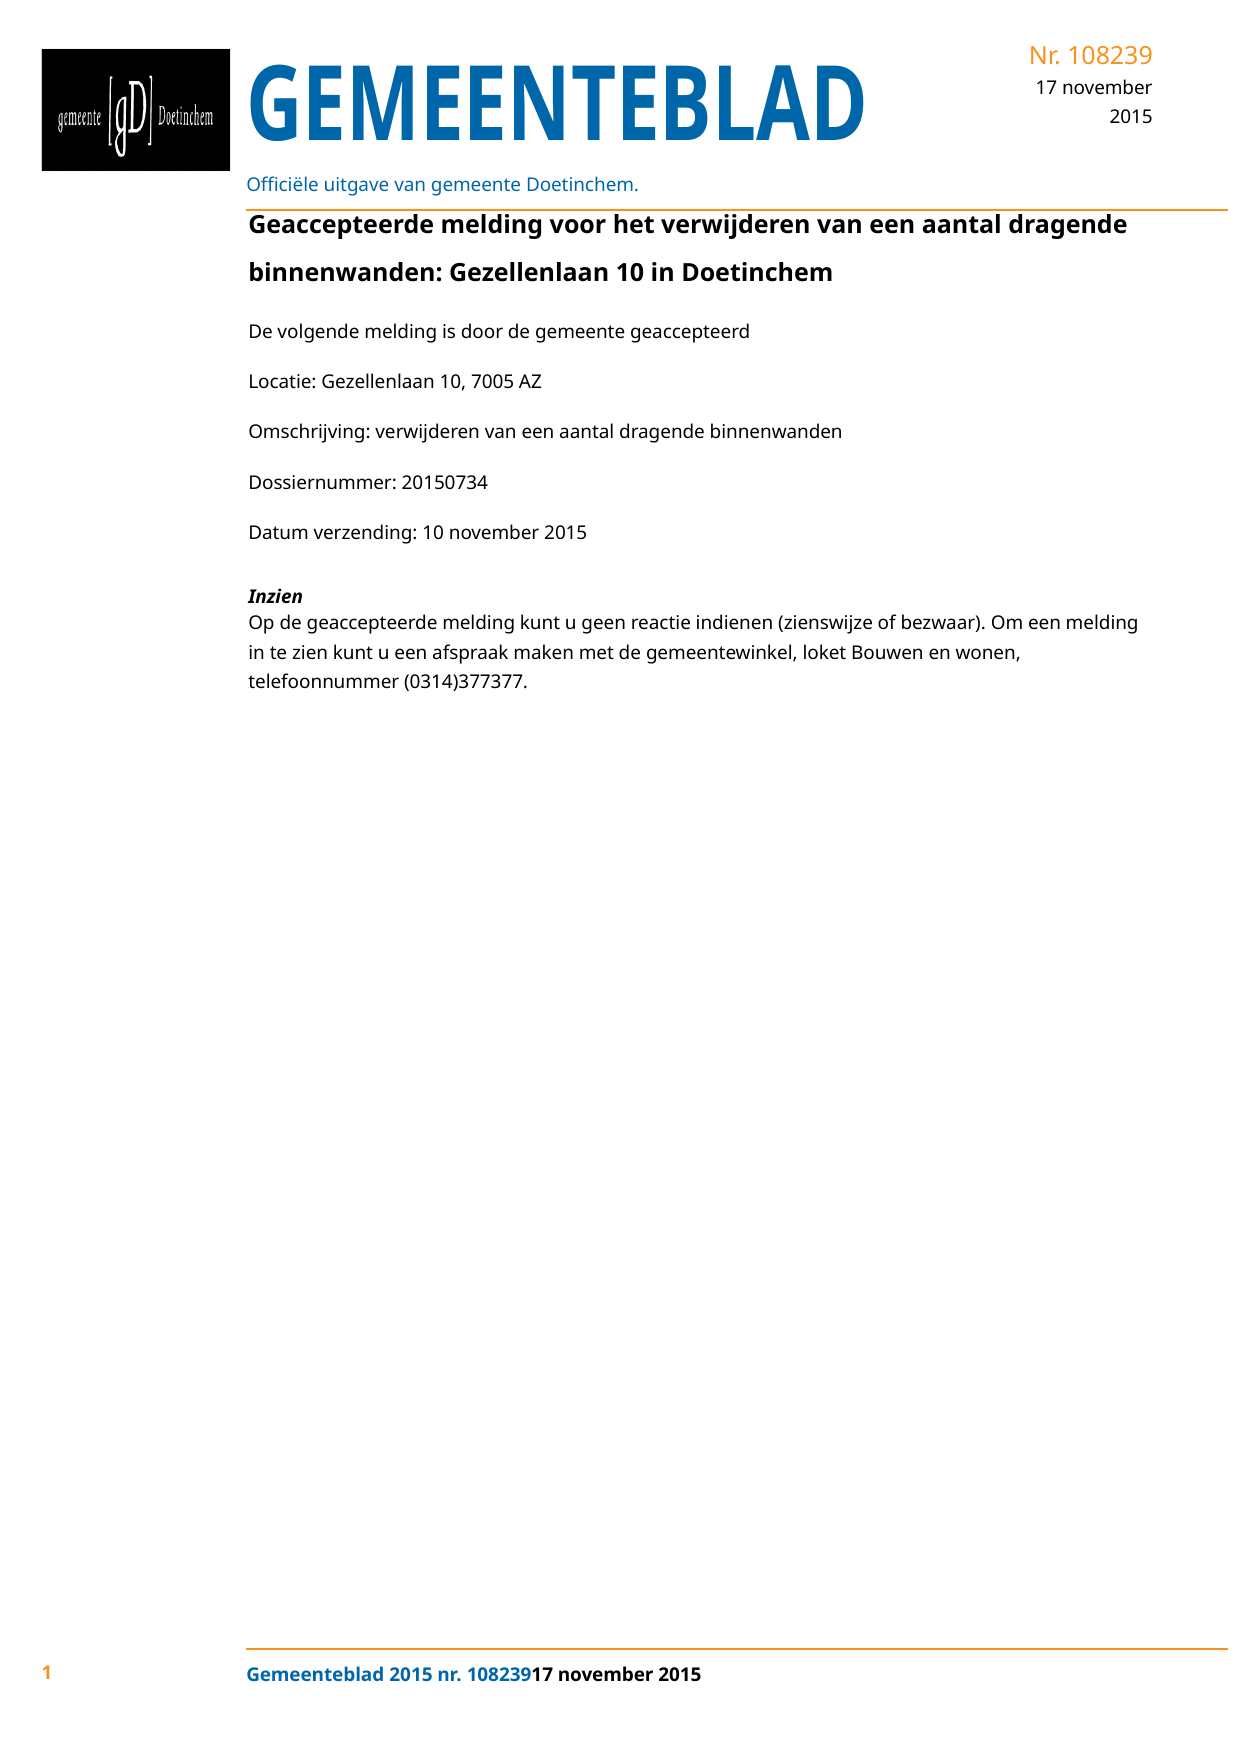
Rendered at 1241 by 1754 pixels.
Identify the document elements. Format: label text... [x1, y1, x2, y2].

text Geaccepteerde melding voor het verwijderen van een aantal dragende binnenwanden: Gezellenlaan 10 in Doetinchem [248, 211, 1152, 288]
text Dossiernummer: 20150734 [248, 469, 1152, 495]
text Op de geaccepteerde melding kunt u geen reactie indienen (zienswijze of bezwaar). Om een melding in te zien kunt u een afspraak maken met de gemeentewinkel, loket Bouwen en wonen, telefoonnummer (0314)377377. [248, 609, 1152, 694]
text Omschrijving: verwijderen van een aantal dragende binnenwanden [248, 419, 1152, 444]
picture [41, 47, 231, 172]
text Datum verzending: 10 november 2015 [248, 519, 1152, 545]
text Locatie: Gezellenlaan 10, 7005 AZ [248, 368, 1152, 394]
text Inzien [248, 583, 1152, 609]
text De volgende melding is door de gemeente geaccepteerd [248, 318, 1152, 344]
